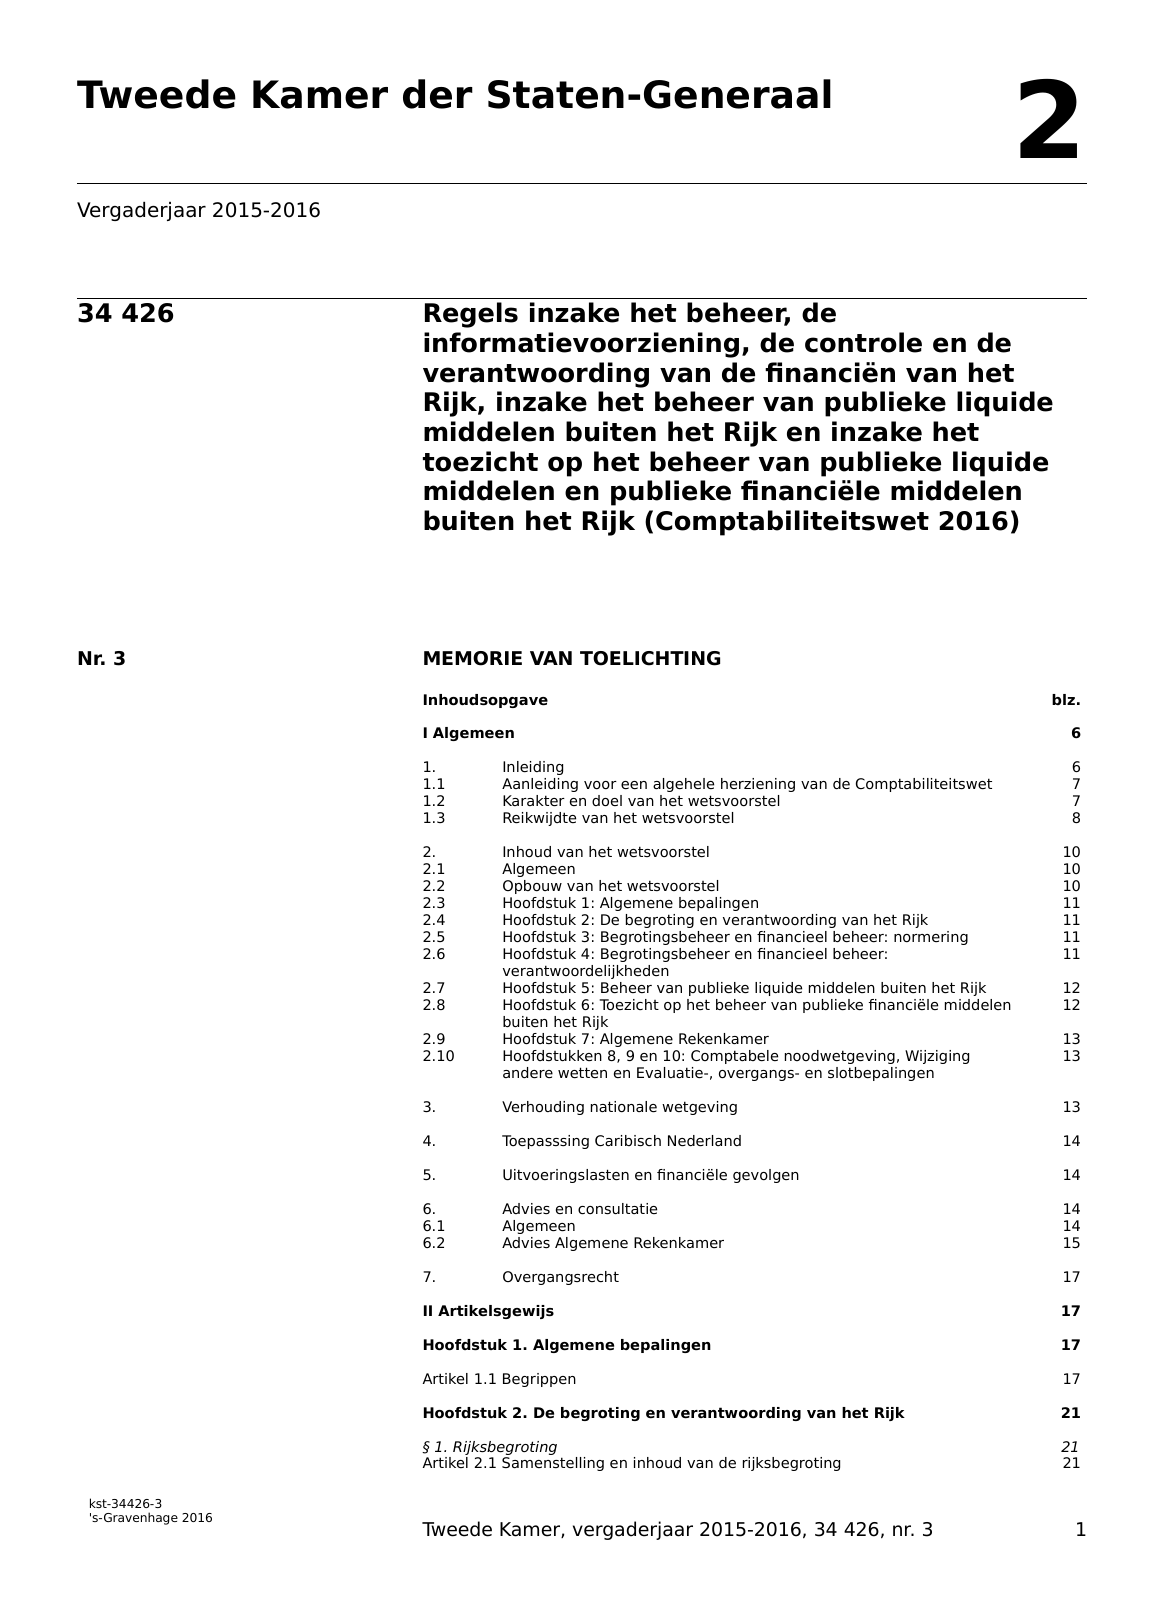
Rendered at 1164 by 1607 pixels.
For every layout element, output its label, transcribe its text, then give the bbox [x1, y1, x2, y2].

table_cell Advies en consultatie [496, 1201, 1028, 1218]
table_cell § 1. Rijksbegroting [422, 1439, 1028, 1455]
table_cell 4. [422, 1133, 496, 1150]
table_cell Artikel 1.1 Begrippen [422, 1371, 1028, 1387]
table_cell 14 [1028, 1133, 1087, 1150]
table_cell Hoofdstuk 1. Algemene bepalingen [422, 1337, 1028, 1353]
table_cell [422, 742, 496, 759]
table_cell 8 [1028, 810, 1087, 827]
table_cell 2.6 [422, 946, 496, 980]
table_cell 21 [1028, 1455, 1087, 1472]
table_cell Hoofdstuk 1: Algemene bepalingen [496, 895, 1028, 912]
table_cell [1028, 1286, 1087, 1303]
table_cell 17 [1028, 1269, 1087, 1286]
table_cell Hoofdstuk 6: Toezicht op het beheer van publieke financiële middelen buiten het Rijk [496, 997, 1028, 1031]
table_cell Vergaderjaar 2015-2016 [77, 184, 1087, 298]
table_cell [496, 1388, 1028, 1404]
table_cell 11 [1028, 929, 1087, 946]
table_cell Inhoud van het wetsvoorstel [496, 844, 1028, 861]
table_cell 14 [1028, 1218, 1087, 1235]
table_cell 1.2 [422, 793, 496, 810]
table_cell Hoofdstuk 3: Begrotingsbeheer en financieel beheer: normering [496, 929, 1028, 946]
table_cell [496, 1184, 1028, 1201]
table_cell Algemeen [496, 1218, 1028, 1235]
table_cell 2.8 [422, 997, 496, 1031]
table_cell Aanleiding voor een algehele herziening van de Comptabiliteitswet [496, 776, 1028, 793]
table_cell [496, 1354, 1028, 1371]
table_cell Opbouw van het wetsvoorstel [496, 878, 1028, 895]
table_cell I Algemeen [422, 725, 1028, 742]
table_cell 10 [1028, 861, 1087, 878]
table_cell 2.10 [422, 1048, 496, 1082]
table_cell Overgangsrecht [496, 1269, 1028, 1286]
table_cell Algemeen [496, 861, 1028, 878]
table_cell [422, 1184, 496, 1201]
table_cell [422, 1388, 496, 1404]
table_cell Verhouding nationale wetgeving [496, 1099, 1028, 1116]
table_cell [422, 1116, 496, 1133]
table_cell [496, 1082, 1028, 1099]
table_cell [422, 1354, 496, 1371]
table_cell 3. [422, 1099, 496, 1116]
table_cell [496, 742, 1028, 759]
table_cell [1028, 1388, 1087, 1404]
table_cell Hoofdstuk 2. De begroting en verantwoording van het Rijk [422, 1405, 1028, 1421]
subtitle Nr. 3 MEMORIE VAN TOELICHTING [77, 647, 1087, 669]
table_cell 2.9 [422, 1031, 496, 1048]
table_cell 2.5 [422, 929, 496, 946]
subtitle 34 426 Regels inzake het beheer, de informatievoorziening, de controle en de verantwoording van de financiën van het Rijk, inzake het beheer van publieke liquide middelen buiten het Rijk en inzake het toezicht op het beheer van publieke liquide middelen en publieke financiële middelen buiten het Rijk (Comptabiliteitswet 2016) [77, 299, 1087, 536]
table_cell Hoofdstuk 4: Begrotingsbeheer en financieel beheer: verantwoordelijkheden [496, 946, 1028, 980]
text 's-Gravenhage 2016 [88, 1511, 323, 1525]
table_cell [1028, 1184, 1087, 1201]
table_cell 7. [422, 1269, 496, 1286]
table_cell 21 [1028, 1439, 1087, 1455]
table_cell [422, 708, 496, 725]
table_cell 1. [422, 759, 496, 776]
table_cell 6.1 [422, 1218, 496, 1235]
table_cell 13 [1028, 1031, 1087, 1048]
table_cell Hoofdstuk 5: Beheer van publieke liquide middelen buiten het Rijk [496, 980, 1028, 997]
table_cell 2.4 [422, 912, 496, 929]
table_cell Reikwijdte van het wetsvoorstel [496, 810, 1028, 827]
table_cell [496, 708, 1028, 725]
table_cell 2.1 [422, 861, 496, 878]
table_cell 21 [1028, 1405, 1087, 1421]
table_cell 1.1 [422, 776, 496, 793]
table_header Tweede Kamer der Staten-Generaal [77, 59, 886, 183]
table_cell 12 [1028, 980, 1087, 997]
table_cell 10 [1028, 878, 1087, 895]
table_cell Inleiding [496, 759, 1028, 776]
table_cell [496, 1116, 1028, 1133]
table_cell [1028, 1116, 1087, 1133]
table_header 2 [886, 59, 1087, 183]
table_cell Hoofdstuk 7: Algemene Rekenkamer [496, 1031, 1028, 1048]
table_cell [1028, 1082, 1087, 1099]
table_cell [422, 1421, 496, 1438]
table_cell Karakter en doel van het wetsvoorstel [496, 793, 1028, 810]
table_cell 2.3 [422, 895, 496, 912]
table_cell [1028, 1320, 1087, 1337]
table_cell 7 [1028, 776, 1087, 793]
table_cell [496, 1252, 1028, 1269]
table_cell [422, 1252, 496, 1269]
table_cell 11 [1028, 946, 1087, 980]
table_header blz. [1028, 691, 1087, 708]
table_cell 13 [1028, 1048, 1087, 1082]
table_cell [1028, 1252, 1087, 1269]
table_cell [422, 1320, 496, 1337]
table_cell 10 [1028, 844, 1087, 861]
table_cell 5. [422, 1167, 496, 1184]
table_cell [1028, 1354, 1087, 1371]
table_cell 6.2 [422, 1235, 496, 1252]
table_cell Hoofdstuk 2: De begroting en verantwoording van het Rijk [496, 912, 1028, 929]
table_cell 6 [1028, 725, 1087, 742]
table_cell [1028, 742, 1087, 759]
table_cell 6. [422, 1201, 496, 1218]
table_cell 11 [1028, 912, 1087, 929]
table_cell 17 [1028, 1303, 1087, 1319]
table_cell 12 [1028, 997, 1087, 1031]
table_cell 2. [422, 844, 496, 861]
table_cell [1028, 1421, 1087, 1438]
text kst-34426-3 [88, 1497, 323, 1511]
table_cell [496, 827, 1028, 844]
table_cell [496, 1320, 1028, 1337]
table_cell [496, 1286, 1028, 1303]
table_cell 1.3 [422, 810, 496, 827]
table_cell 15 [1028, 1235, 1087, 1252]
table_cell [496, 1421, 1028, 1438]
table_cell 14 [1028, 1201, 1087, 1218]
table_cell 14 [1028, 1167, 1087, 1184]
table_cell 2.7 [422, 980, 496, 997]
table_cell 17 [1028, 1337, 1087, 1353]
table_cell 13 [1028, 1099, 1087, 1116]
table_cell Advies Algemene Rekenkamer [496, 1235, 1028, 1252]
table_cell [1028, 1150, 1087, 1167]
table_header Inhoudsopgave [422, 691, 1028, 708]
table_cell 7 [1028, 793, 1087, 810]
table_cell 11 [1028, 895, 1087, 912]
table_cell Uitvoeringslasten en financiële gevolgen [496, 1167, 1028, 1184]
table_cell [1028, 827, 1087, 844]
table_cell [1028, 708, 1087, 725]
table_cell [422, 1150, 496, 1167]
table_cell Artikel 2.1 Samenstelling en inhoud van de rijksbegroting [422, 1455, 1028, 1472]
table_cell 6 [1028, 759, 1087, 776]
table_cell Toepasssing Caribisch Nederland [496, 1133, 1028, 1150]
table_cell [422, 1082, 496, 1099]
table_cell [496, 1150, 1028, 1167]
table_cell 17 [1028, 1371, 1087, 1387]
table_cell II Artikelsgewijs [422, 1303, 1028, 1319]
table_cell Hoofdstukken 8, 9 en 10: Comptabele noodwetgeving, Wijziging andere wetten en Evaluatie-, overgangs- en slotbepalingen [496, 1048, 1028, 1082]
table_cell [422, 827, 496, 844]
table_cell [422, 1286, 496, 1303]
table_cell 2.2 [422, 878, 496, 895]
